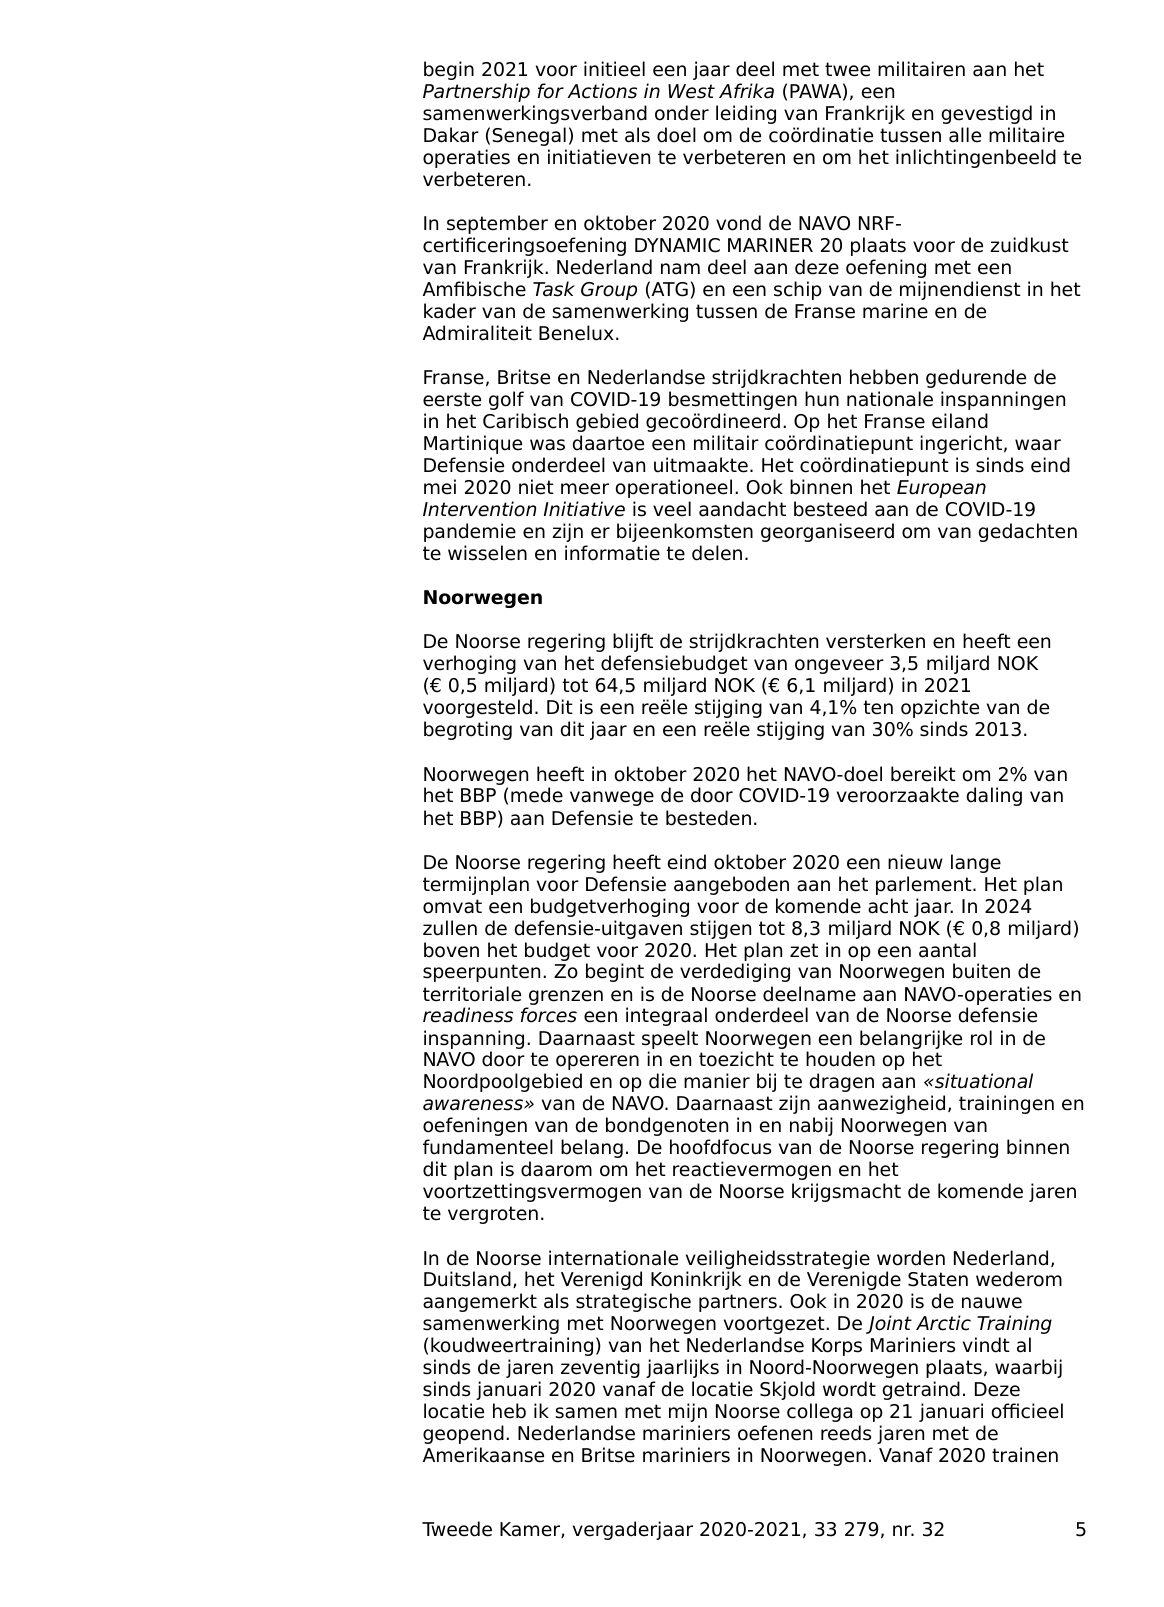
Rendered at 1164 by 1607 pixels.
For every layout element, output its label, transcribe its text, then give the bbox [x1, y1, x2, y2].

text Noorwegen heeft in oktober 2020 het NAVO-doel bereikt om 2% van het BBP (mede vanwege de door COVID-19 veroorzaakte daling van het BBP) aan Defensie te besteden. [422, 763, 1087, 829]
text De Noorse regering heeft eind oktober 2020 een nieuw lange termijnplan voor Defensie aangeboden aan het parlement. Het plan omvat een budgetverhoging voor de komende acht jaar. In 2024 zullen de defensie-uitgaven stijgen tot 8,3 miljard NOK (€ 0,8 miljard) boven het budget voor 2020. Het plan zet in op een aantal speerpunten. Zo begint de verdediging van Noorwegen buiten de territoriale grenzen en is de Noorse deelname aan NAVO-operaties en readiness forces een integraal onderdeel van de Noorse defensie inspanning. Daarnaast speelt Noorwegen een belangrijke rol in de NAVO door te opereren in en toezicht te houden op het Noordpoolgebied en op die manier bij te dragen aan «situational awareness» van de NAVO. Daarnaast zijn aanwezigheid, trainingen en oefeningen van de bondgenoten in en nabij Noorwegen van fundamenteel belang. De hoofdfocus van de Noorse regering binnen dit plan is daarom om het reactievermogen en het voortzettingsvermogen van de Noorse krijgsmacht de komende jaren te vergroten. [422, 852, 1087, 1225]
text Franse, Britse en Nederlandse strijdkrachten hebben gedurende de eerste golf van COVID-19 besmettingen hun nationale inspanningen in het Caribisch gebied gecoördineerd. Op het Franse eiland Martinique was daartoe een militair coördinatiepunt ingericht, waar Defensie onderdeel van uitmaakte. Het coördinatiepunt is sinds eind mei 2020 niet meer operationeel. Ook binnen het European Intervention Initiative is veel aandacht besteed aan de COVID-19 pandemie en zijn er bijeenkomsten georganiseerd om van gedachten te wisselen en informatie te delen. [422, 367, 1087, 565]
subtitle Noorwegen [422, 587, 1087, 609]
text In september en oktober 2020 vond de NAVO NRF-certificeringsoefening DYNAMIC MARINER 20 plaats voor de zuidkust van Frankrijk. Nederland nam deel aan deze oefening met een Amfibische Task Group (ATG) en een schip van de mijnendienst in het kader van de samenwerking tussen de Franse marine en de Admiraliteit Benelux. [422, 213, 1087, 345]
text De Noorse regering blijft de strijdkrachten versterken en heeft een verhoging van het defensiebudget van ongeveer 3,5 miljard NOK (€ 0,5 miljard) tot 64,5 miljard NOK (€ 6,1 miljard) in 2021 voorgesteld. Dit is een reële stijging van 4,1% ten opzichte van de begroting van dit jaar en een reële stijging van 30% sinds 2013. [422, 631, 1087, 741]
text In de Noorse internationale veiligheidsstrategie worden Nederland, Duitsland, het Verenigd Koninkrijk en de Verenigde Staten wederom aangemerkt als strategische partners. Ook in 2020 is de nauwe samenwerking met Noorwegen voortgezet. De Joint Arctic Training (koudweertraining) van het Nederlandse Korps Mariniers vindt al sinds de jaren zeventig jaarlijks in Noord-Noorwegen plaats, waarbij sinds januari 2020 vanaf de locatie Skjold wordt getraind. Deze locatie heb ik samen met mijn Noorse collega op 21 januari officieel geopend. Nederlandse mariniers oefenen reeds jaren met de Amerikaanse en Britse mariniers in Noorwegen. Vanaf 2020 trainen [422, 1247, 1087, 1467]
text begin 2021 voor initieel een jaar deel met twee militairen aan het Partnership for Actions in West Afrika (PAWA), een samenwerkingsverband onder leiding van Frankrijk en gevestigd in Dakar (Senegal) met als doel om de coördinatie tussen alle militaire operaties en initiatieven te verbeteren en om het inlichtingenbeeld te verbeteren. [422, 59, 1087, 191]
